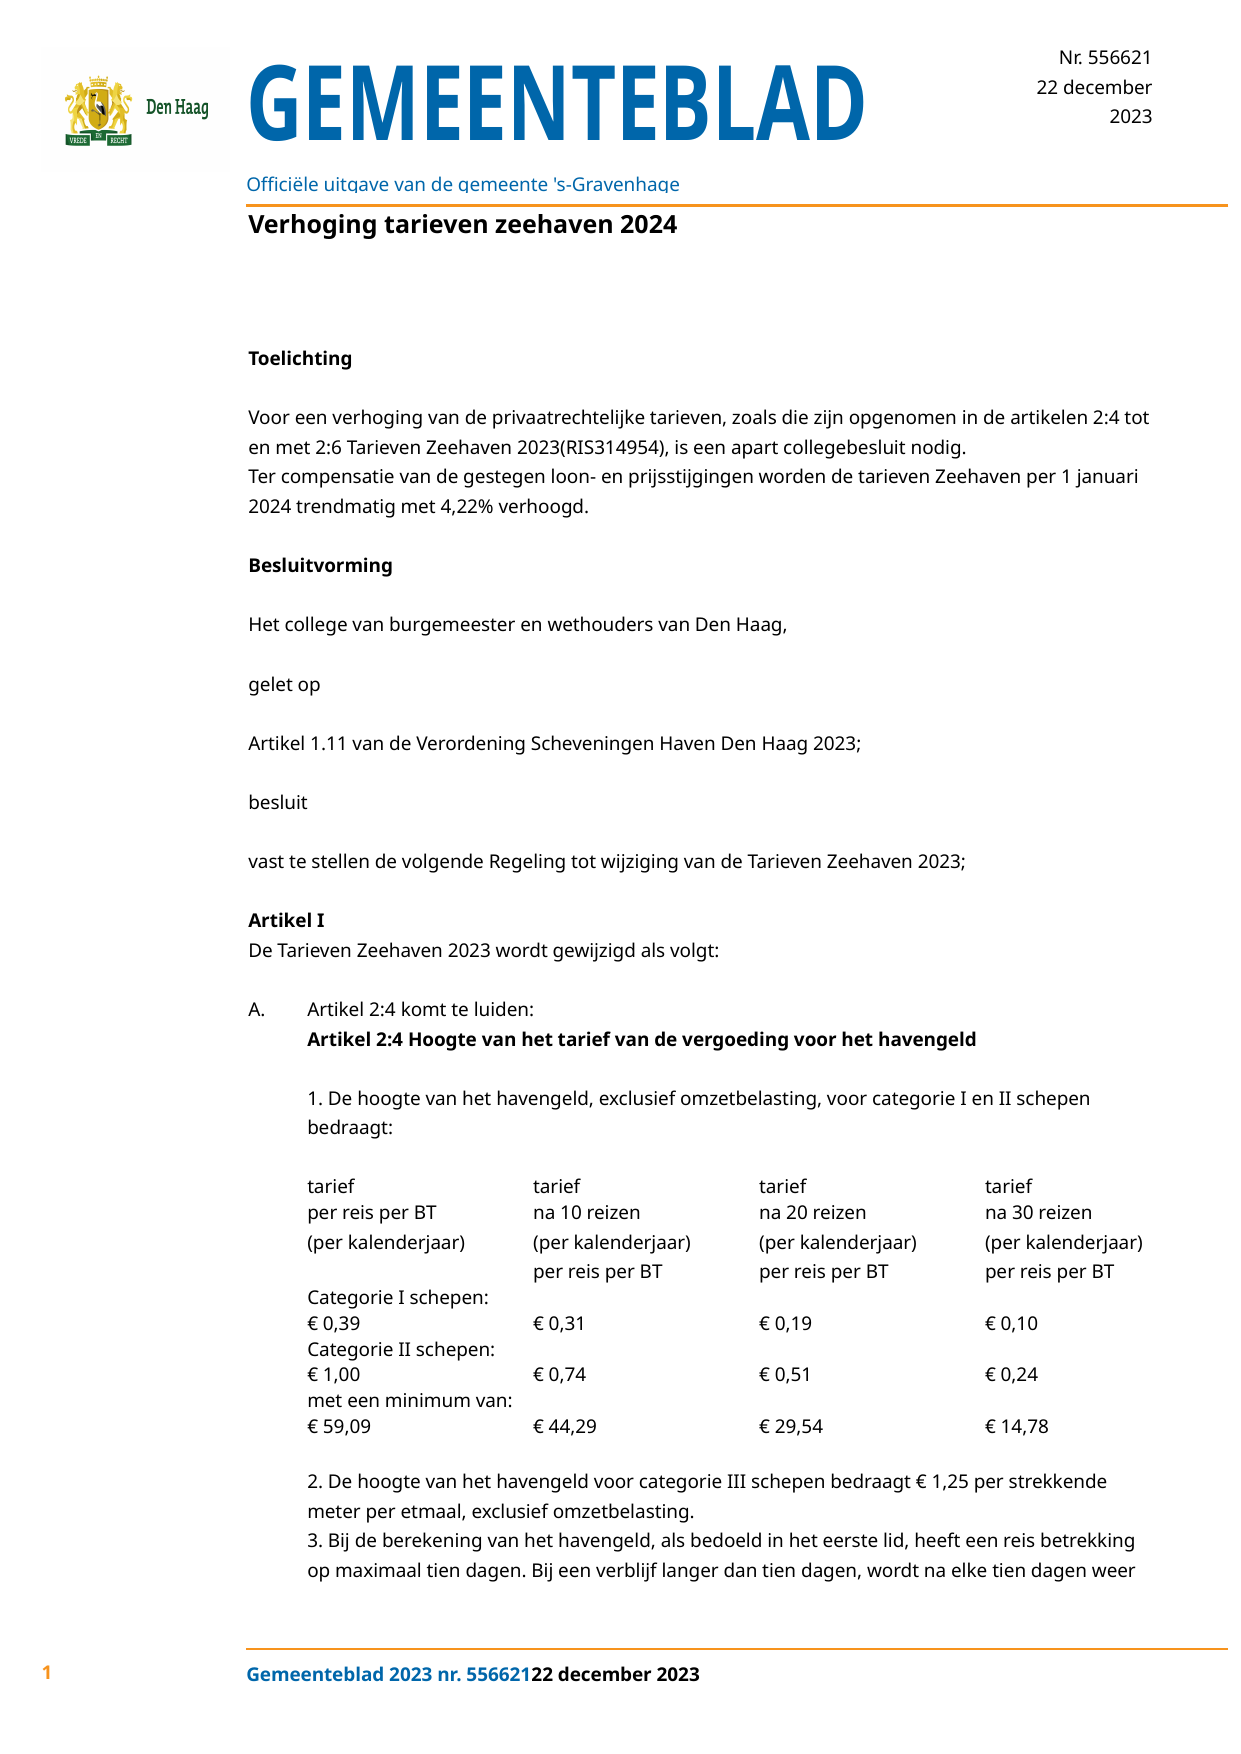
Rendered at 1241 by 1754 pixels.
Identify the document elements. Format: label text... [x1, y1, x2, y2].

table_cell met een minimum van: [307, 1387, 1211, 1413]
text Artikel I [248, 907, 1152, 933]
table_cell € 0,19 [759, 1310, 985, 1336]
list 2. De hoogte van het havengeld voor categorie III schepen bedraagt € 1,25 per strekkende meter per etmaal, exclusief omzetbelasting. [248, 1468, 1152, 1524]
text Besluitvorming [248, 552, 1152, 578]
table_cell € 1,00 [307, 1362, 533, 1387]
text besluit [248, 789, 1152, 815]
table_cell € 0,31 [533, 1310, 759, 1336]
list 1. De hoogte van het havengeld, exclusief omzetbelasting, voor categorie I en II schepen bedraagt: [248, 1085, 1152, 1140]
list Artikel 2:4 Hoogte van het tarief van de vergoeding voor het havengeld [248, 1026, 1152, 1051]
picture [41, 47, 231, 172]
text vast te stellen de volgende Regeling tot wijziging van de Tarieven Zeehaven 2023; [248, 848, 1152, 874]
table_cell € 0,39 [307, 1310, 533, 1336]
table_cell € 44,29 [533, 1413, 759, 1439]
table_cell € 14,78 [985, 1413, 1211, 1439]
table_cell Categorie II schepen: [307, 1336, 1211, 1362]
table_cell na 20 reizen (per kalenderjaar) per reis per BT [759, 1200, 985, 1284]
table_cell € 59,09 [307, 1413, 533, 1439]
text Artikel 1.11 van de Verordening Scheveningen Haven Den Haag 2023; [248, 730, 1152, 756]
table_cell € 0,51 [759, 1362, 985, 1387]
table_cell € 0,10 [985, 1310, 1211, 1336]
table_cell € 0,24 [985, 1362, 1211, 1387]
table_cell na 10 reizen (per kalenderjaar) per reis per BT [533, 1200, 759, 1284]
text Voor een verhoging van de privaatrechtelijke tarieven, zoals die zijn opgenomen in de artikelen 2:4 tot en met 2:6 Tarieven Zeehaven 2023(RIS314954), is een apart collegebesluit nodig. [248, 404, 1152, 460]
list Artikel 2:4 komt te luiden: [248, 996, 1152, 1022]
list 3. Bij de berekening van het havengeld, als bedoeld in het eerste lid, heeft een reis betrekking op maximaal tien dagen. Bij een verblijf langer dan tien dagen, wordt na elke tien dagen weer [248, 1528, 1152, 1583]
table_cell € 0,74 [533, 1362, 759, 1387]
text Verhoging tarieven zeehaven 2024 [248, 207, 1152, 241]
text Toelichting [248, 345, 1152, 371]
text De Tarieven Zeehaven 2023 wordt gewijzigd als volgt: [248, 937, 1152, 963]
table_header tarief [985, 1174, 1211, 1199]
table_header tarief [533, 1174, 759, 1199]
text Ter compensatie van de gestegen loon- en prijsstijgingen worden de tarieven Zeehaven per 1 januari 2024 trendmatig met 4,22% verhoogd. [248, 464, 1152, 519]
table_cell Categorie I schepen: [307, 1284, 1211, 1310]
table_header tarief [759, 1174, 985, 1199]
table_header tarief [307, 1174, 533, 1199]
text Het college van burgemeester en wethouders van Den Haag, [248, 612, 1152, 637]
table_cell € 29,54 [759, 1413, 985, 1439]
text gelet op [248, 671, 1152, 696]
table_cell per reis per BT (per kalenderjaar) [307, 1200, 533, 1284]
table_cell na 30 reizen (per kalenderjaar) per reis per BT [985, 1200, 1211, 1284]
